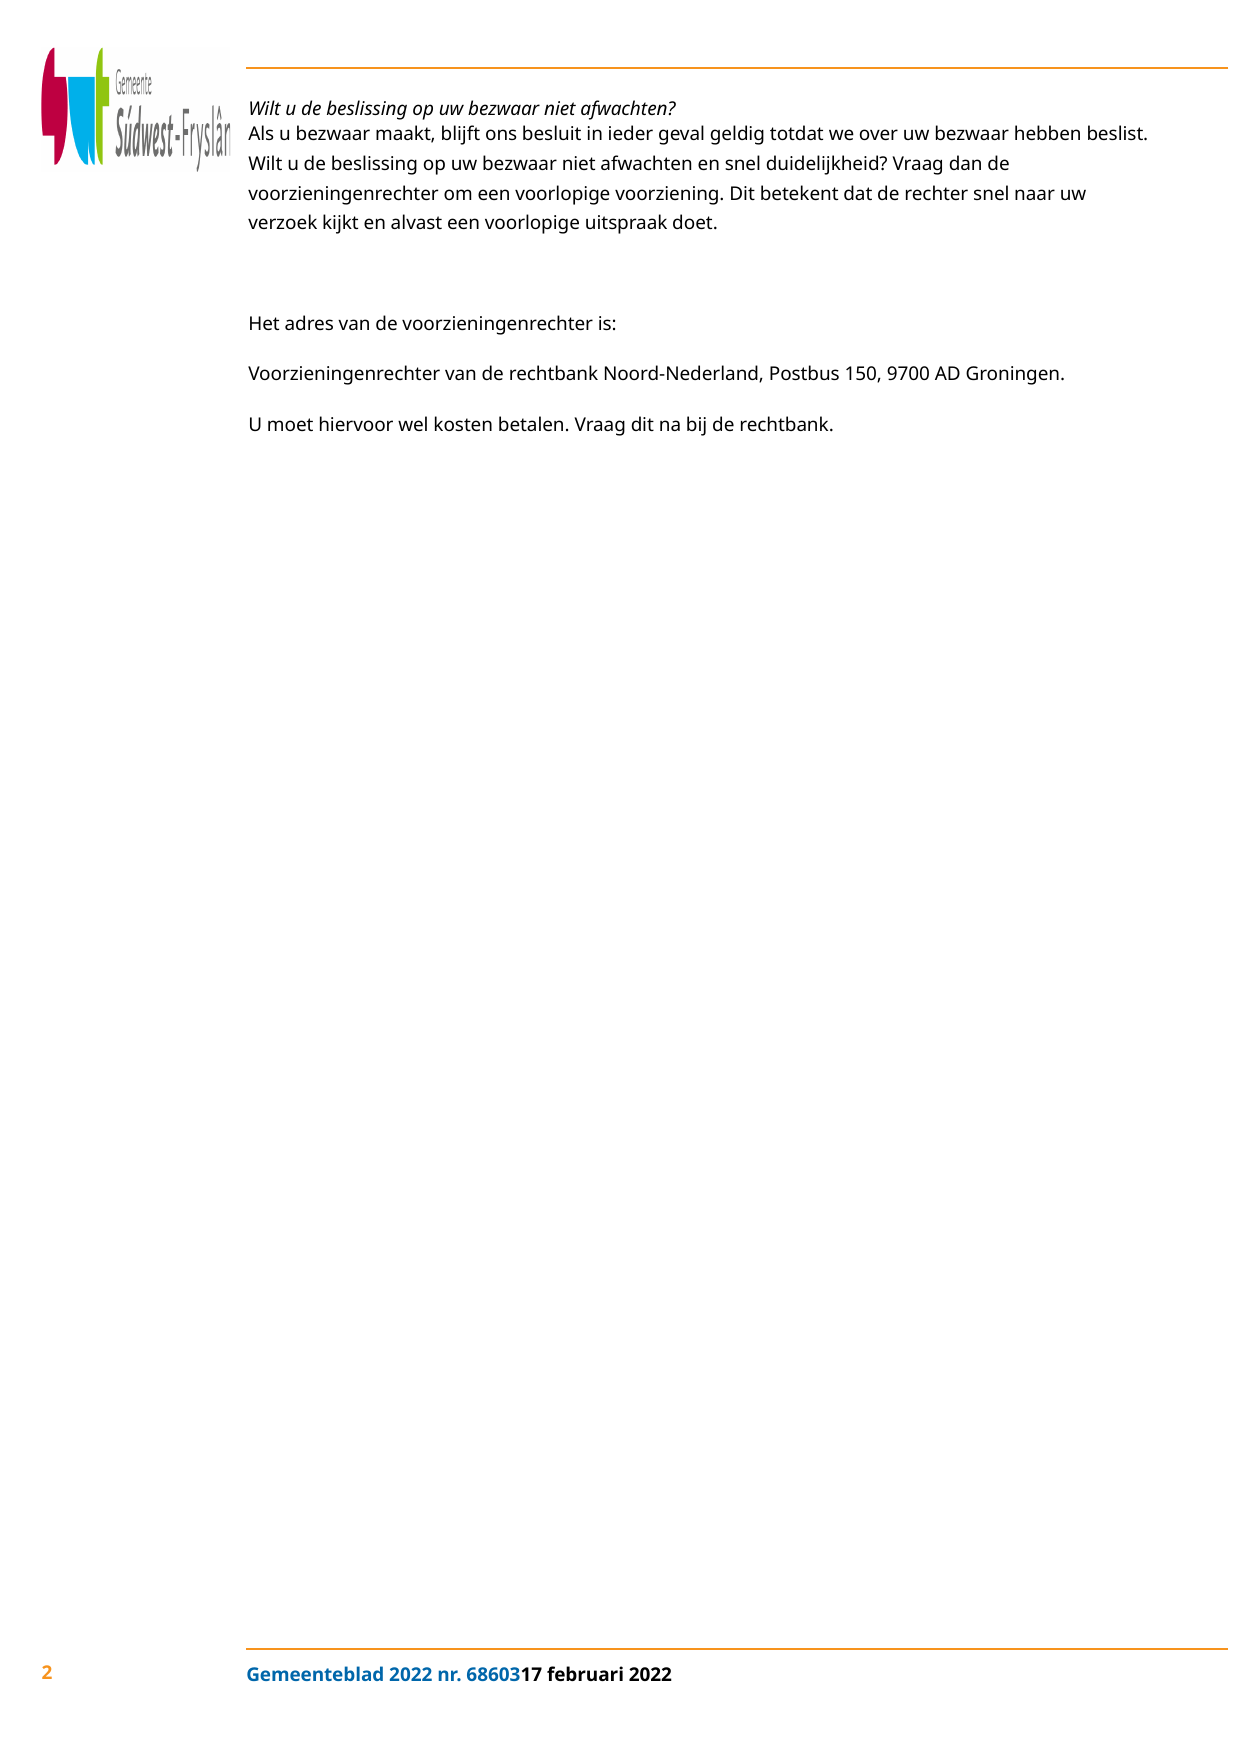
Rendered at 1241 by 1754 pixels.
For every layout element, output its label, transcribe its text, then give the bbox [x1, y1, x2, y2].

text Wilt u de beslissing op uw bezwaar niet afwachten? [248, 95, 1152, 121]
text Voorzieningenrechter van de rechtbank Noord-Nederland, Postbus 150, 9700 AD Groningen. [248, 361, 1152, 386]
text Als u bezwaar maakt, blijft ons besluit in ieder geval geldig totdat we over uw bezwaar hebben beslist. Wilt u de beslissing op uw bezwaar niet afwachten en snel duidelijkheid? Vraag dan de voorzieningenrechter om een voorlopige voorziening. Dit betekent dat de rechter snel naar uw verzoek kijkt en alvast een voorlopige uitspraak doet. [248, 121, 1152, 235]
picture [41, 47, 231, 172]
text Het adres van de voorzieningenrechter is: [248, 310, 1152, 336]
text U moet hiervoor wel kosten betalen. Vraag dit na bij de rechtbank. [248, 411, 1152, 437]
